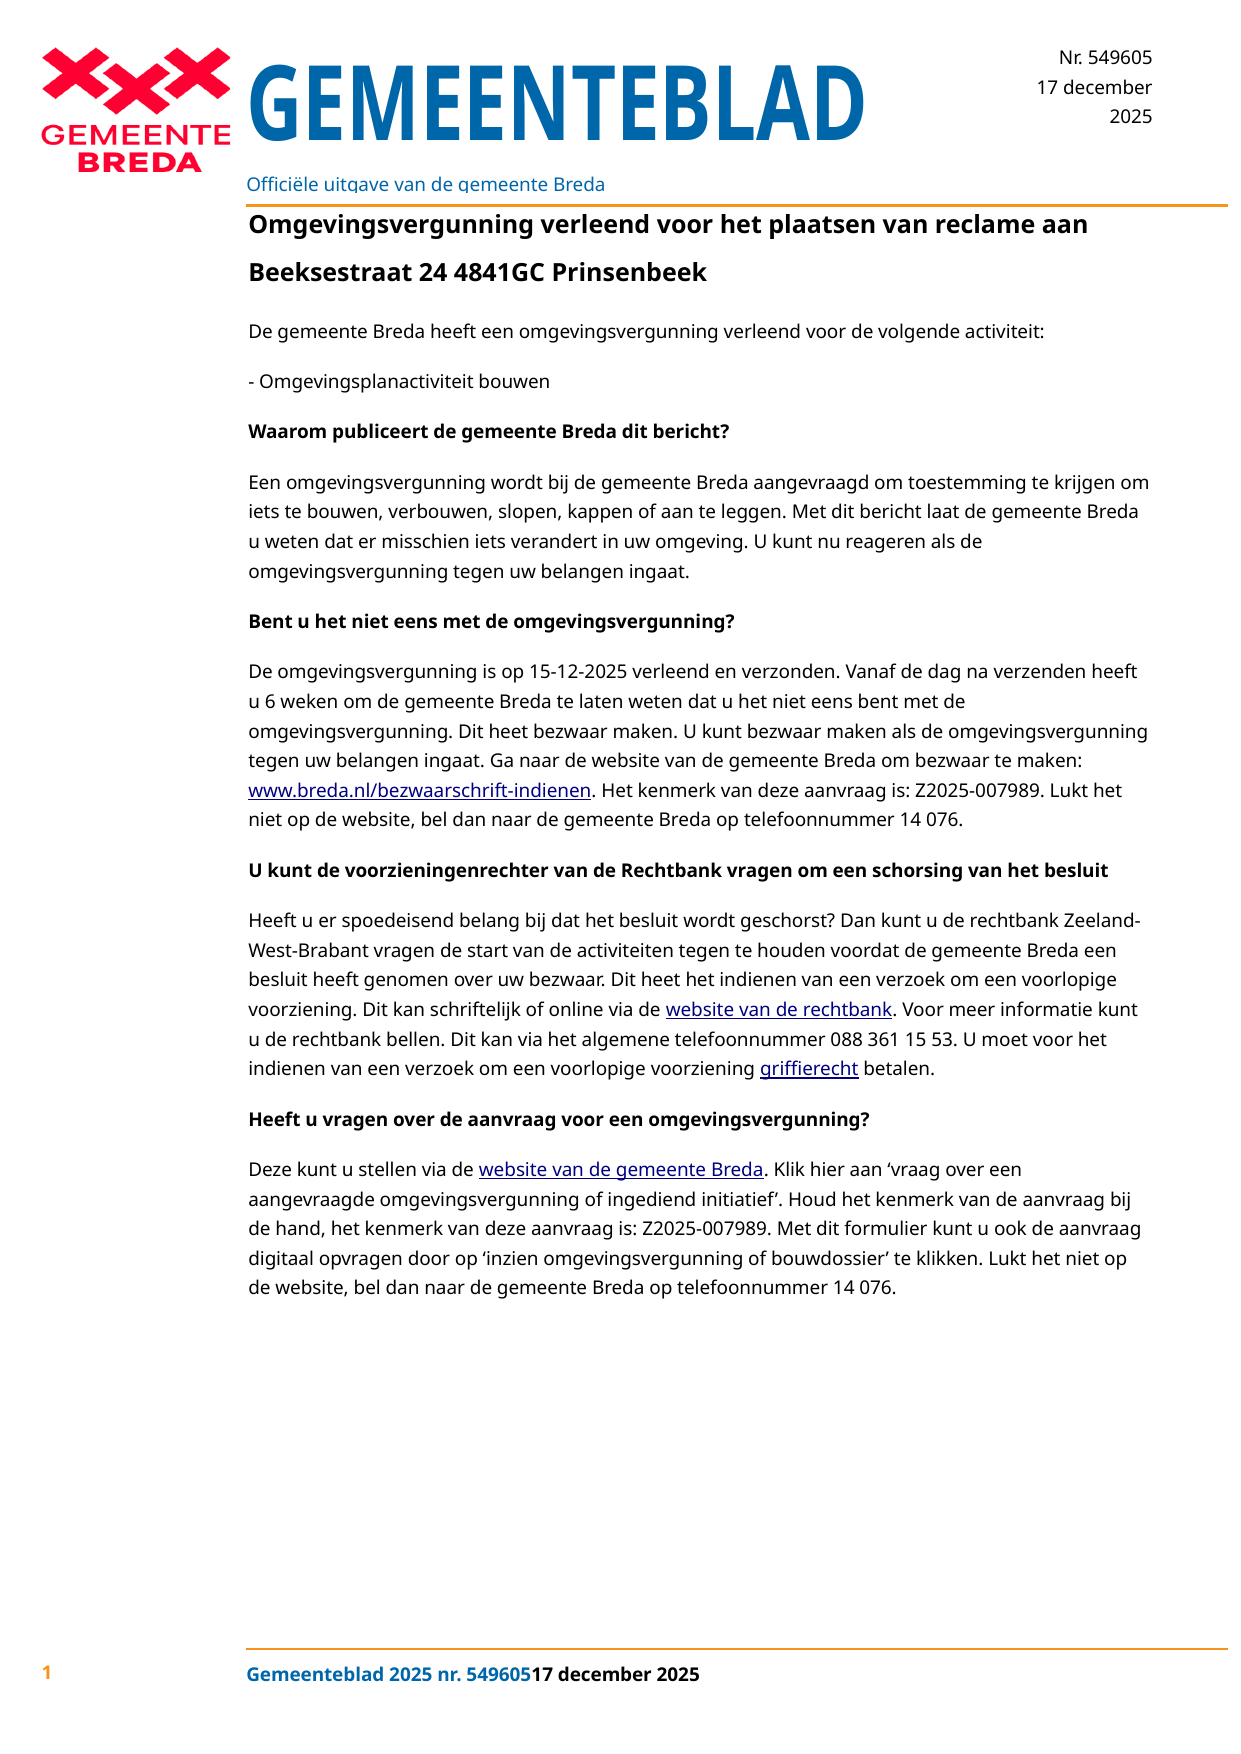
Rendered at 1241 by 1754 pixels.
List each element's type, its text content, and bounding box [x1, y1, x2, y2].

text U kunt de voorzieningenrechter van de Rechtbank vragen om een schorsing van het besluit [248, 857, 1152, 883]
text Heeft u vragen over de aanvraag voor een omgevingsvergunning? [248, 1106, 1152, 1132]
text Een omgevingsvergunning wordt bij de gemeente Breda aangevraagd om toestemming te krijgen om iets te bouwen, verbouwen, slopen, kappen of aan te leggen. Met dit bericht laat de gemeente Breda u weten dat er misschien iets verandert in uw omgeving. U kunt nu reageren als de omgevingsvergunning tegen uw belangen ingaat. [248, 469, 1152, 584]
text Heeft u er spoedeisend belang bij dat het besluit wordt geschorst? Dan kunt u de rechtbank Zeeland-West-Brabant vragen de start van de activiteiten tegen te houden voordat de gemeente Breda een besluit heeft genomen over uw bezwaar. Dit heet het indienen van een verzoek om een voorlopige voorziening. Dit kan schriftelijk of online via de website van de rechtbank. Voor meer informatie kunt u de rechtbank bellen. Dit kan via het algemene telefoonnummer 088 361 15 53. U moet voor het indienen van een verzoek om een voorlopige voorziening griffierecht betalen. [248, 907, 1152, 1081]
text Omgevingsvergunning verleend voor het plaatsen van reclame aan Beeksestraat 24 4841GC Prinsenbeek [248, 207, 1152, 288]
text De gemeente Breda heeft een omgevingsvergunning verleend voor de volgende activiteit: [248, 318, 1152, 344]
text Deze kunt u stellen via de website van de gemeente Breda. Klik hier aan ‘vraag over een aangevraagde omgevingsvergunning of ingediend initiatief’. Houd het kenmerk van de aanvraag bij de hand, het kenmerk van deze aanvraag is: Z2025-007989. Met dit formulier kunt u ook de aanvraag digitaal opvragen door op ‘inzien omgevingsvergunning of bouwdossier’ te klikken. Lukt het niet op de website, bel dan naar de gemeente Breda op telefoonnummer 14 076. [248, 1156, 1152, 1300]
text Waarom publiceert de gemeente Breda dit bericht? [248, 419, 1152, 444]
text - Omgevingsplanactiviteit bouwen [248, 368, 1152, 394]
text Bent u het niet eens met de omgevingsvergunning? [248, 608, 1152, 634]
picture [41, 47, 231, 172]
text De omgevingsvergunning is op 15-12-2025 verleend en verzonden. Vanaf de dag na verzenden heeft u 6 weken om de gemeente Breda te laten weten dat u het niet eens bent met de omgevingsvergunning. Dit heet bezwaar maken. U kunt bezwaar maken als de omgevingsvergunning tegen uw belangen ingaat. Ga naar de website van de gemeente Breda om bezwaar te maken: www.breda.nl/bezwaarschrift-indienen. Het kenmerk van deze aanvraag is: Z2025-007989. Lukt het niet op de website, bel dan naar de gemeente Breda op telefoonnummer 14 076. [248, 659, 1152, 832]
